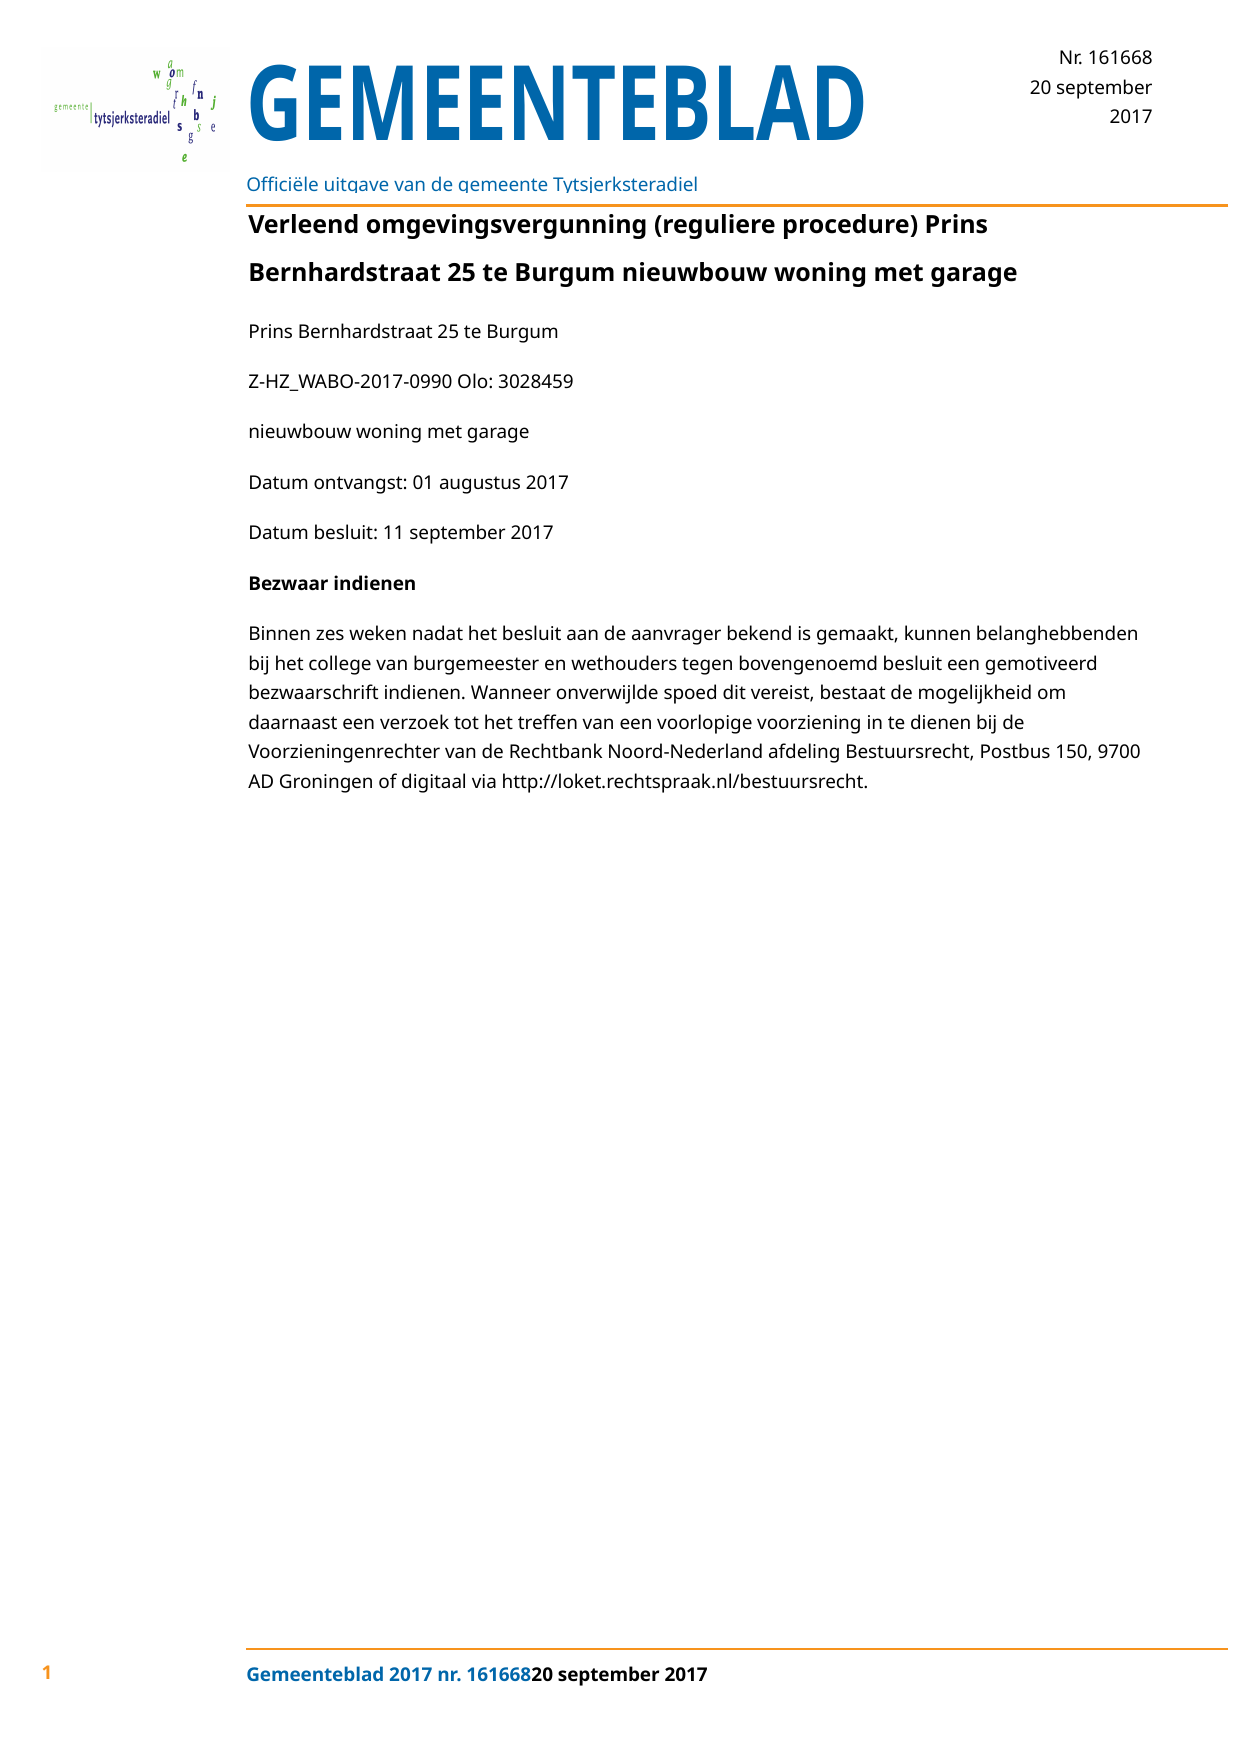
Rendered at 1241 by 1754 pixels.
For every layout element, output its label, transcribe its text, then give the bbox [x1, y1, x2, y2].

text Bezwaar indienen [248, 570, 1152, 596]
text Verleend omgevingsvergunning (reguliere procedure) Prins Bernhardstraat 25 te Burgum nieuwbouw woning met garage [248, 207, 1152, 288]
text Datum besluit: 11 september 2017 [248, 519, 1152, 545]
text Z-HZ_WABO-2017-0990 Olo: 3028459 [248, 368, 1152, 394]
text Datum ontvangst: 01 augustus 2017 [248, 469, 1152, 495]
text Binnen zes weken nadat het besluit aan de aanvrager bekend is gemaakt, kunnen belanghebbenden bij het college van burgemeester en wethouders tegen bovengenoemd besluit een gemotiveerd bezwaarschrift indienen. Wanneer onverwijlde spoed dit vereist, bestaat de mogelijkheid om daarnaast een verzoek tot het treffen van een voorlopige voorziening in te dienen bij de Voorzieningenrechter van de Rechtbank Noord-Nederland afdeling Bestuursrecht, Postbus 150, 9700 AD Groningen of digitaal via http://loket.rechtspraak.nl/bestuursrecht. [248, 620, 1152, 794]
picture [41, 47, 231, 172]
text Prins Bernhardstraat 25 te Burgum [248, 318, 1152, 344]
text nieuwbouw woning met garage [248, 419, 1152, 444]
